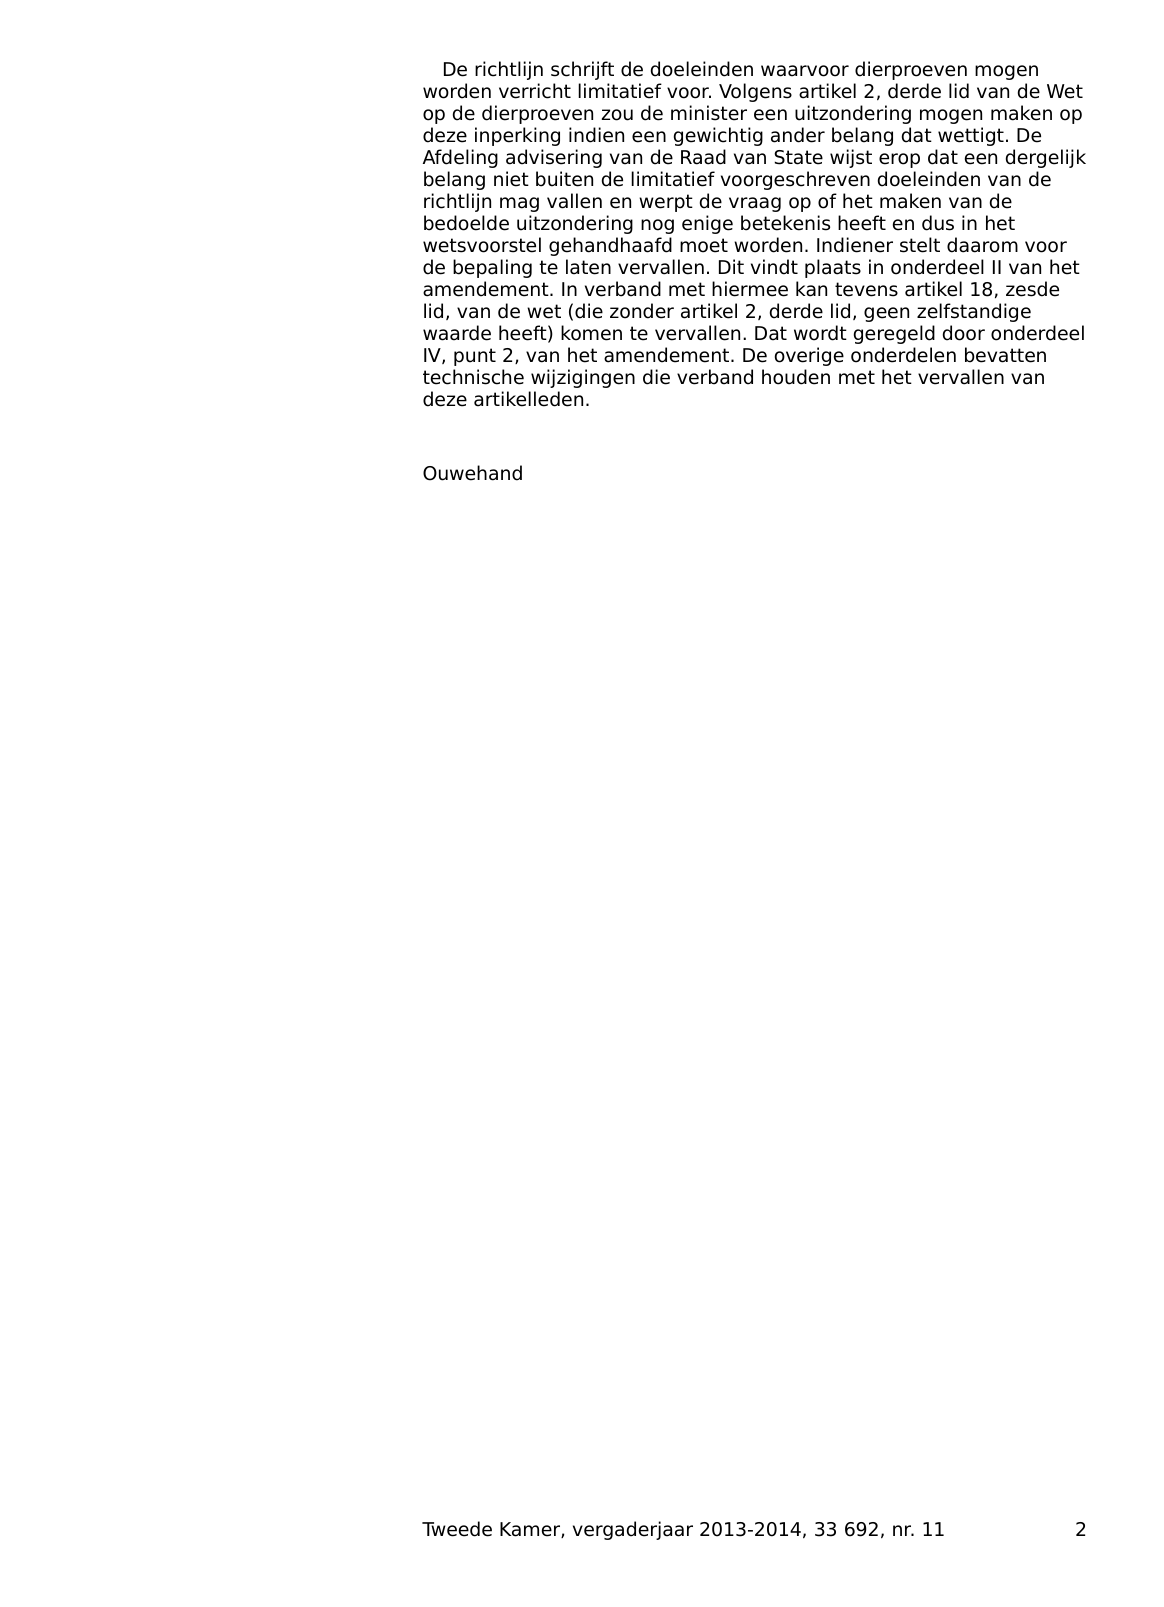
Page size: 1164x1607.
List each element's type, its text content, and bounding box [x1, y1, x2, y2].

text De richtlijn schrijft de doeleinden waarvoor dierproeven mogen worden verricht limitatief voor. Volgens artikel 2, derde lid van de Wet op de dierproeven zou de minister een uitzondering mogen maken op deze inperking indien een gewichtig ander belang dat wettigt. De Afdeling advisering van de Raad van State wijst erop dat een dergelijk belang niet buiten de limitatief voorgeschreven doeleinden van de richtlijn mag vallen en werpt de vraag op of het maken van de bedoelde uitzondering nog enige betekenis heeft en dus in het wetsvoorstel gehandhaafd moet worden. Indiener stelt daarom voor de bepaling te laten vervallen. Dit vindt plaats in onderdeel II van het amendement. In verband met hiermee kan tevens artikel 18, zesde lid, van de wet (die zonder artikel 2, derde lid, geen zelfstandige waarde heeft) komen te vervallen. Dat wordt geregeld door onderdeel IV, punt 2, van het amendement. De overige onderdelen bevatten technische wijzigingen die verband houden met het vervallen van deze artikelleden. [422, 59, 1087, 411]
text Ouwehand [422, 441, 1087, 485]
